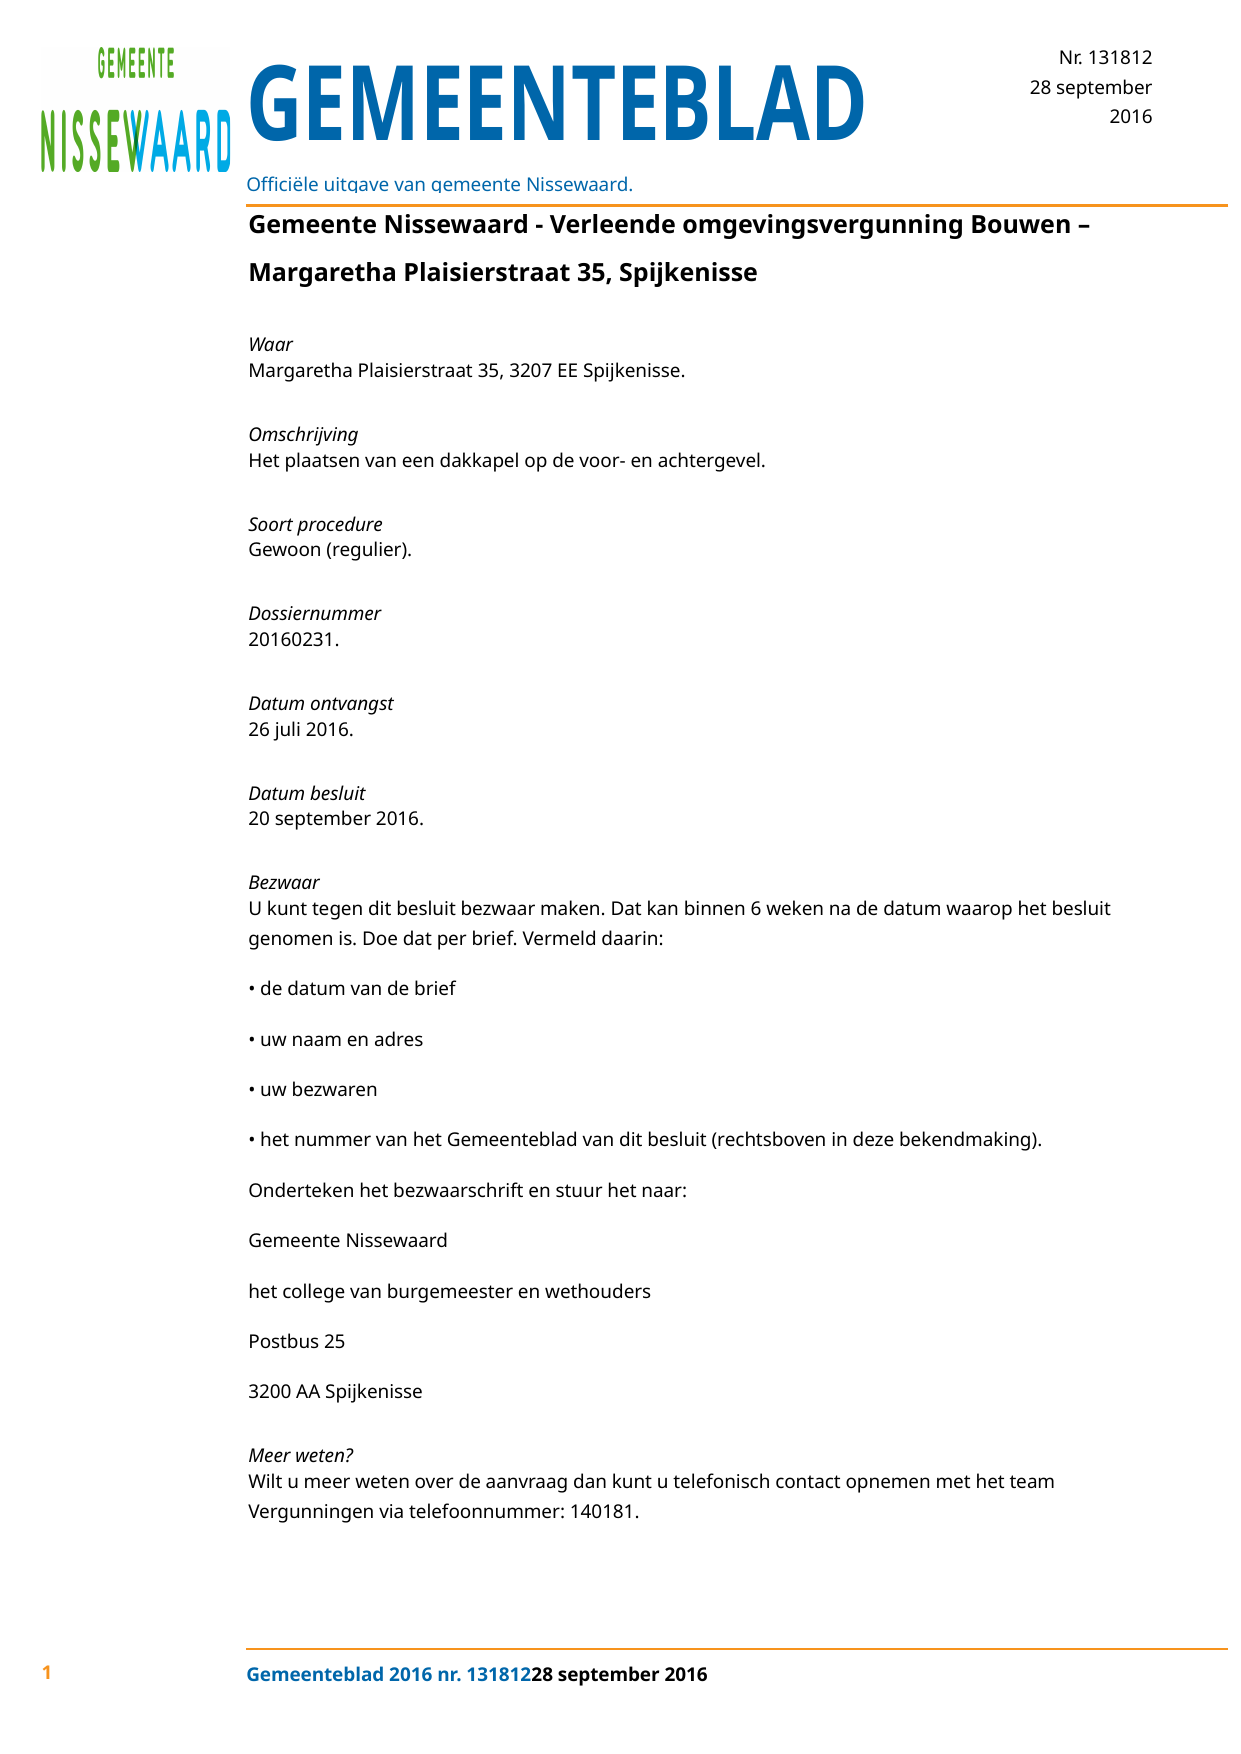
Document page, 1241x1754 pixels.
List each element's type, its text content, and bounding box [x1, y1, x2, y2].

text Dossiernummer [248, 601, 1152, 626]
picture [200, 151, 206, 172]
text 20 september 2016. [248, 806, 1152, 831]
text Gemeente Nissewaard - Verleende omgevingsvergunning Bouwen – Margaretha Plaisierstraat 35, Spijkenisse [248, 207, 1152, 288]
text Gewoon (regulier). [248, 537, 1152, 562]
text 3200 AA Spijkenisse [248, 1379, 1152, 1404]
text Datum besluit [248, 780, 1152, 806]
picture [176, 157, 187, 172]
text 26 juli 2016. [248, 716, 1152, 742]
text Wilt u meer weten over de aanvraag dan kunt u telefonisch contact opnemen met het team Vergunningen via telefoonnummer: 140181. [248, 1468, 1152, 1524]
text • uw naam en adres [248, 1026, 1152, 1051]
text Het plaatsen van een dakkapel op de voor- en achtergevel. [248, 447, 1152, 473]
text Bezwaar [248, 869, 1152, 895]
picture [222, 122, 227, 160]
text • het nummer van het Gemeenteblad van dit besluit (rechtsboven in deze bekendmaking). [248, 1127, 1152, 1152]
text Omschrijving [248, 421, 1152, 447]
picture [154, 157, 165, 172]
picture [41, 47, 231, 172]
text Datum ontvangst [248, 690, 1152, 716]
text 20160231. [248, 626, 1152, 652]
picture [201, 122, 206, 138]
text Postbus 25 [248, 1328, 1152, 1354]
text het college van burgemeester en wethouders [248, 1278, 1152, 1303]
text Waar [248, 331, 1152, 357]
text U kunt tegen dit besluit bezwaar maken. Dat kan binnen 6 weken na de datum waarop het besluit genomen is. Doe dat per brief. Vermeld daarin: [248, 895, 1152, 951]
text • uw bezwaren [248, 1076, 1152, 1102]
text Onderteken het bezwaarschrift en stuur het naar: [248, 1177, 1152, 1203]
text Soort procedure [248, 511, 1152, 537]
text Margaretha Plaisierstraat 35, 3207 EE Spijkenisse. [248, 357, 1152, 383]
text Meer weten? [248, 1443, 1152, 1468]
text Gemeente Nissewaard [248, 1227, 1152, 1253]
text • de datum van de brief [248, 975, 1152, 1001]
